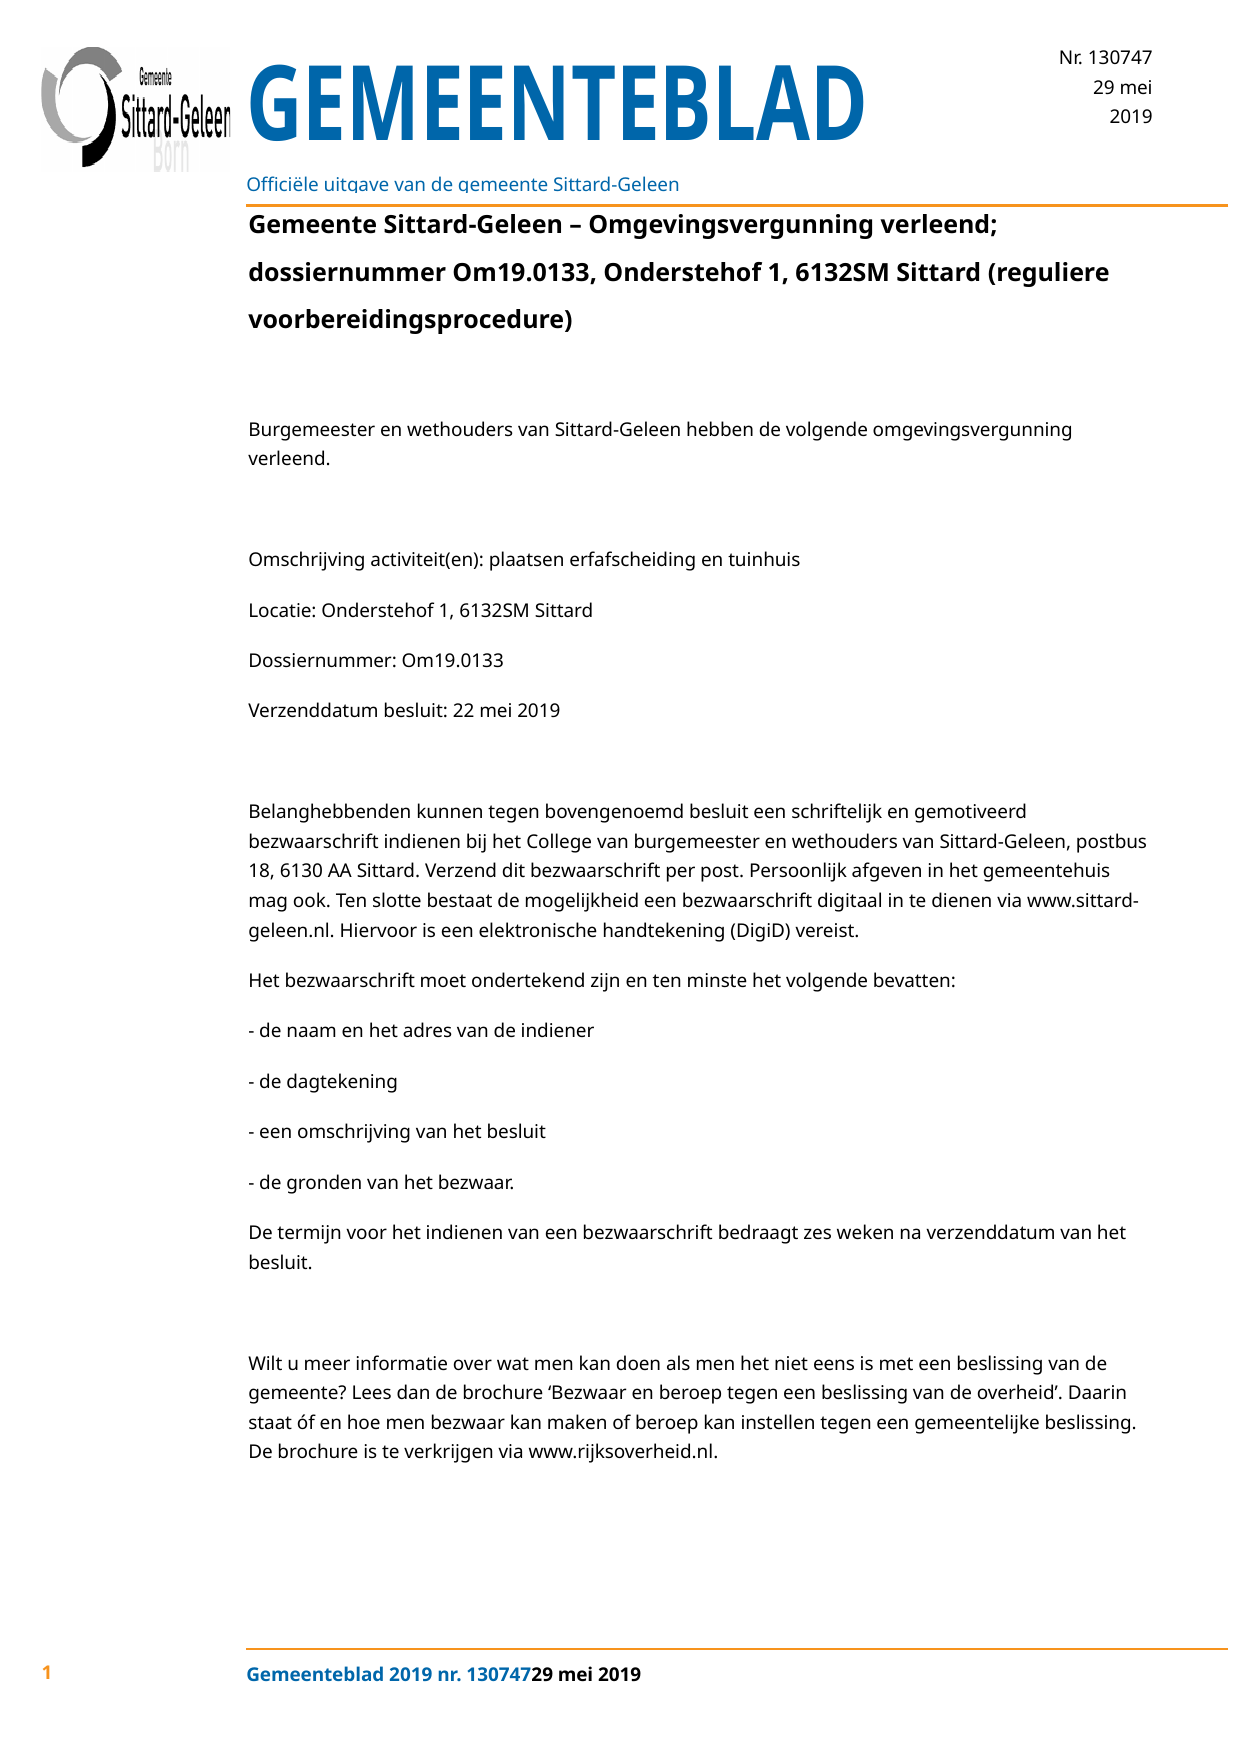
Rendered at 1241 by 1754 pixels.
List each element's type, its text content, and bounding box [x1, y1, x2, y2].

text De termijn voor het indienen van een bezwaarschrift bedraagt zes weken na verzenddatum van het besluit. [248, 1219, 1152, 1274]
picture [41, 47, 231, 172]
text Verzenddatum besluit: 22 mei 2019 [248, 698, 1152, 723]
text Burgemeester en wethouders van Sittard-Geleen hebben de volgende omgevingsvergunning verleend. [248, 416, 1152, 471]
text Dossiernummer: Om19.0133 [248, 647, 1152, 673]
text Het bezwaarschrift moet ondertekend zijn en ten minste het volgende bevatten: [248, 967, 1152, 993]
text Locatie: Onderstehof 1, 6132SM Sittard [248, 597, 1152, 622]
text - de naam en het adres van de indiener [248, 1018, 1152, 1043]
text - een omschrijving van het besluit [248, 1118, 1152, 1144]
text - de gronden van het bezwaar. [248, 1169, 1152, 1194]
text - de dagtekening [248, 1068, 1152, 1094]
text Gemeente Sittard-Geleen – Omgevingsvergunning verleend; dossiernummer Om19.0133, Onderstehof 1, 6132SM Sittard (reguliere voorbereidingsprocedure) [248, 207, 1152, 336]
text Wilt u meer informatie over wat men kan doen als men het niet eens is met een beslissing van de gemeente? Lees dan de brochure ‘Bezwaar en beroep tegen een beslissing van de overheid’. Daarin staat óf en hoe men bezwaar kan maken of beroep kan instellen tegen een gemeentelijke beslissing. De brochure is te verkrijgen via www.rijksoverheid.nl. [248, 1350, 1152, 1464]
text Omschrijving activiteit(en): plaatsen erfafscheiding en tuinhuis [248, 546, 1152, 572]
text Belanghebbenden kunnen tegen bovengenoemd besluit een schriftelijk en gemotiveerd bezwaarschrift indienen bij het College van burgemeester en wethouders van Sittard-Geleen, postbus 18, 6130 AA Sittard. Verzend dit bezwaarschrift per post. Persoonlijk afgeven in het gemeentehuis mag ook. Ten slotte bestaat de mogelijkheid een bezwaarschrift digitaal in te dienen via www.sittard-geleen.nl. Hiervoor is een elektronische handtekening (DigiD) vereist. [248, 798, 1152, 942]
